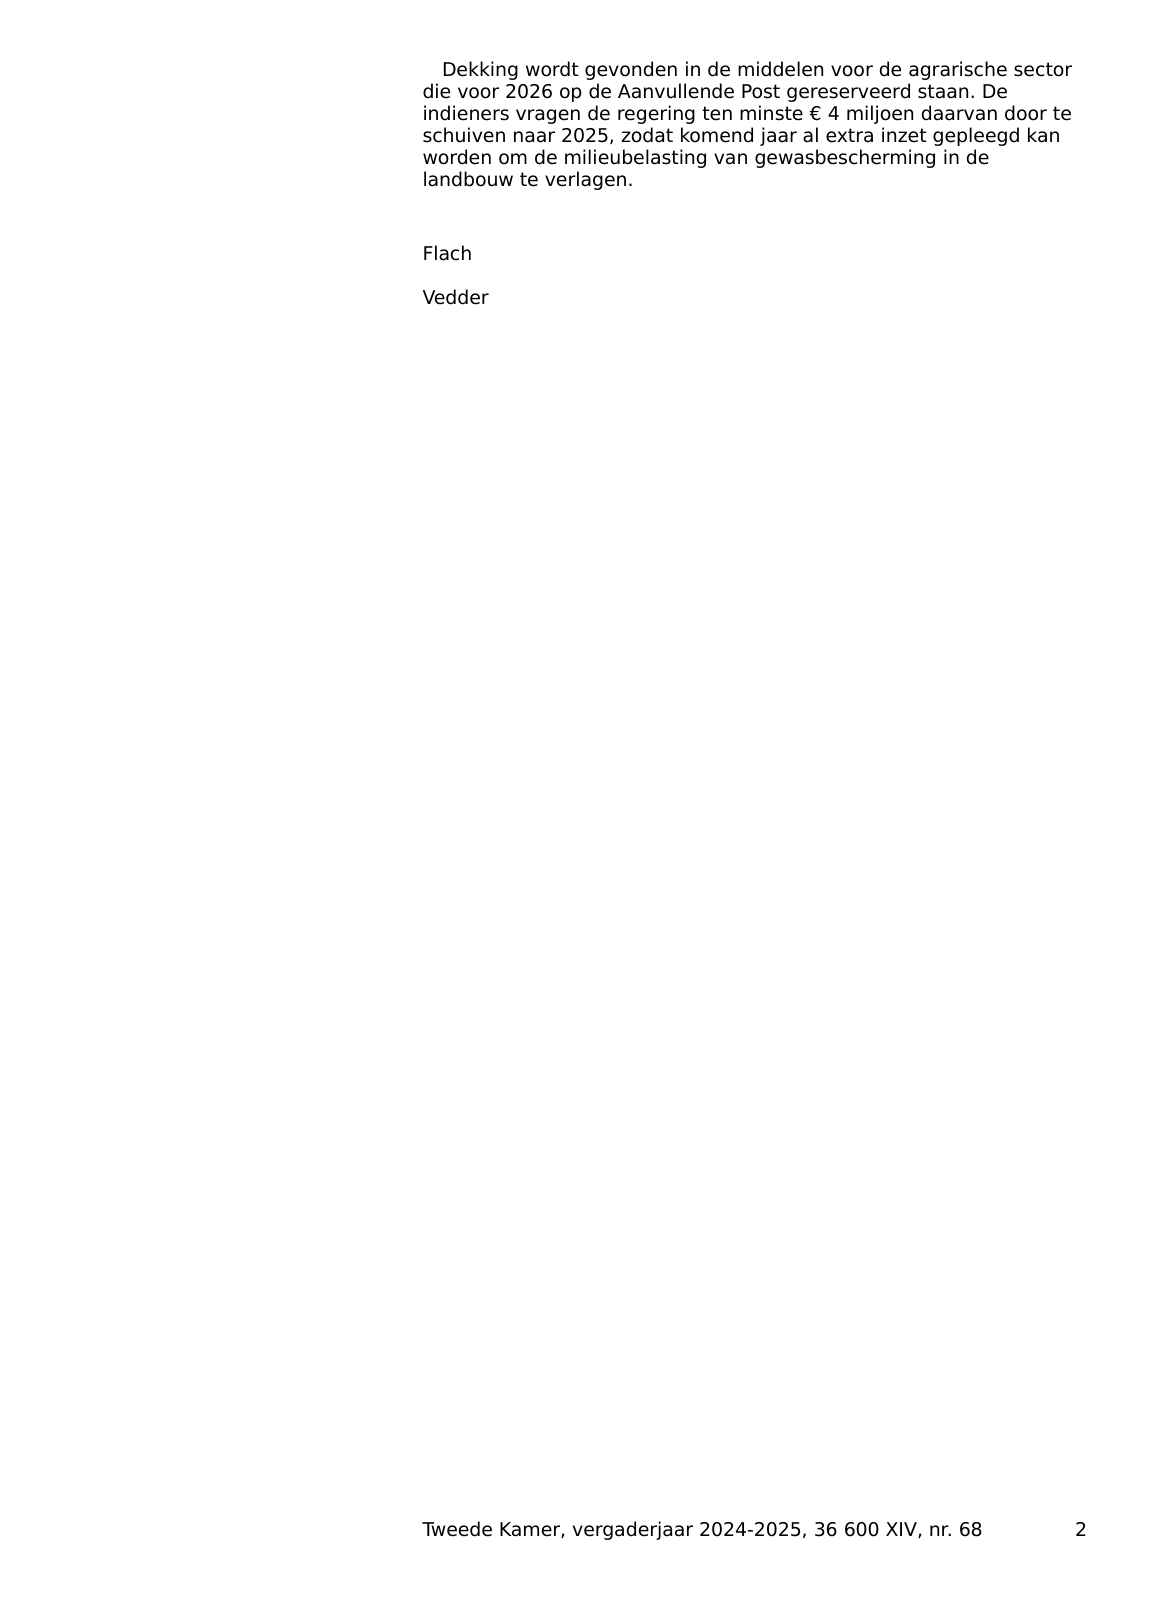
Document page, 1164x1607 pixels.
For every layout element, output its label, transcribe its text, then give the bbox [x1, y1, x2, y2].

text Flach Vedder [422, 221, 1087, 309]
text Dekking wordt gevonden in de middelen voor de agrarische sector die voor 2026 op de Aanvullende Post gereserveerd staan. De indieners vragen de regering ten minste € 4 miljoen daarvan door te schuiven naar 2025, zodat komend jaar al extra inzet gepleegd kan worden om de milieubelasting van gewasbescherming in de landbouw te verlagen. [422, 59, 1087, 191]
